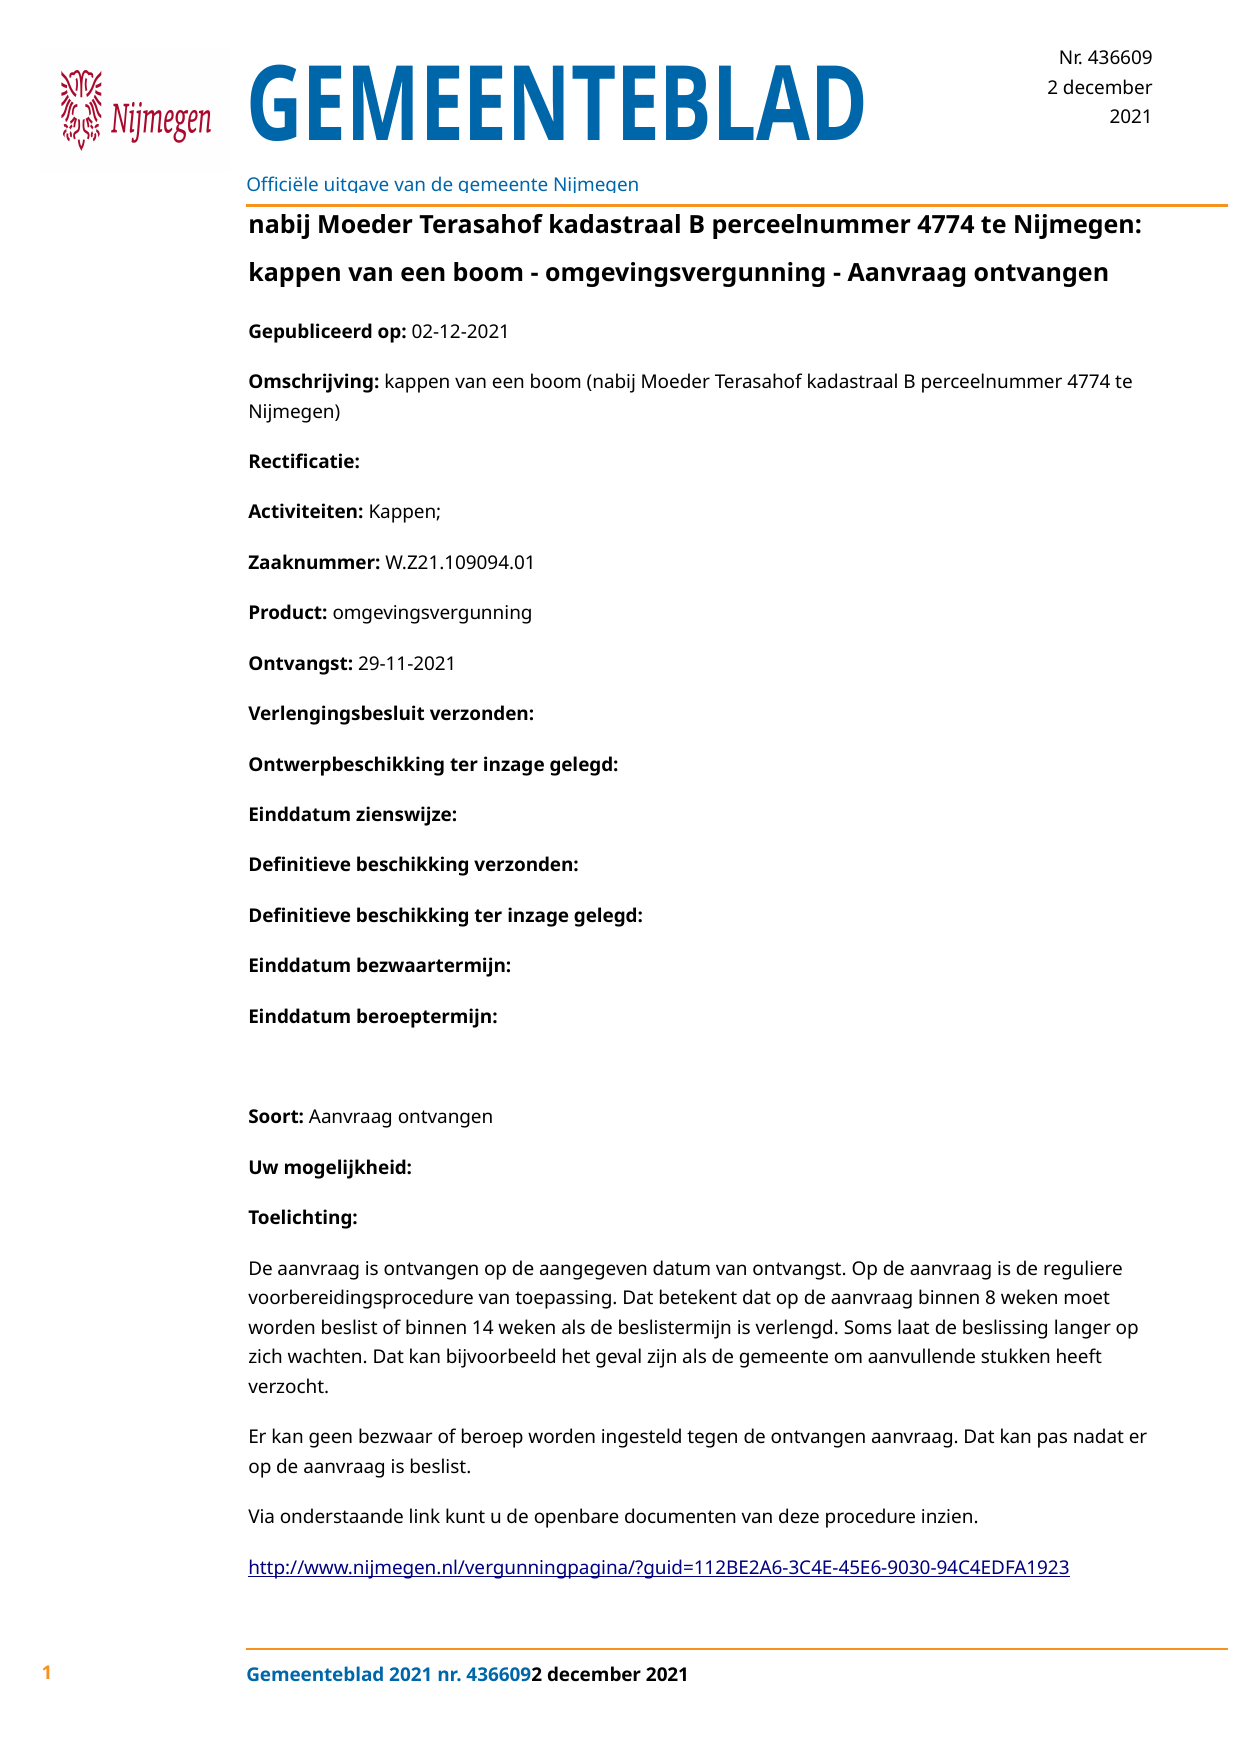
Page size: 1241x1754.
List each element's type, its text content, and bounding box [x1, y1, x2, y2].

text Einddatum beroeptermijn: [248, 1003, 1152, 1029]
picture [41, 47, 231, 172]
text Gepubliceerd op: 02-12-2021 [248, 318, 1152, 344]
text De aanvraag is ontvangen op de aangegeven datum van ontvangst. Op de aanvraag is de reguliere voorbereidingsprocedure van toepassing. Dat betekent dat op de aanvraag binnen 8 weken moet worden beslist of binnen 14 weken als de beslistermijn is verlengd. Soms laat de beslissing langer op zich wachten. Dat kan bijvoorbeeld het geval zijn als de gemeente om aanvullende stukken heeft verzocht. [248, 1255, 1152, 1399]
text Ontvangst: 29-11-2021 [248, 650, 1152, 676]
text Zaaknummer: W.Z21.109094.01 [248, 549, 1152, 575]
text Definitieve beschikking ter inzage gelegd: [248, 902, 1152, 928]
text Toelichting: [248, 1204, 1152, 1230]
text Via onderstaande link kunt u de openbare documenten van deze procedure inzien. [248, 1504, 1152, 1529]
text Uw mogelijkheid: [248, 1154, 1152, 1180]
text Verlengingsbesluit verzonden: [248, 700, 1152, 726]
text Ontwerpbeschikking ter inzage gelegd: [248, 751, 1152, 777]
text Activiteiten: Kappen; [248, 499, 1152, 524]
text Rectificatie: [248, 448, 1152, 474]
text nabij Moeder Terasahof kadastraal B perceelnummer 4774 te Nijmegen: kappen van een boom - omgevingsvergunning - Aanvraag ontvangen [248, 207, 1152, 288]
text Definitieve beschikking verzonden: [248, 852, 1152, 877]
text Soort: Aanvraag ontvangen [248, 1104, 1152, 1129]
text http://www.nijmegen.nl/vergunningpagina/?guid=112BE2A6-3C4E-45E6-9030-94C4EDFA1923 [248, 1554, 1152, 1580]
text Omschrijving: kappen van een boom (nabij Moeder Terasahof kadastraal B perceelnummer 4774 te Nijmegen) [248, 368, 1152, 424]
text Einddatum zienswijze: [248, 801, 1152, 827]
text Einddatum bezwaartermijn: [248, 952, 1152, 978]
text Er kan geen bezwaar of beroep worden ingesteld tegen de ontvangen aanvraag. Dat kan pas nadat er op de aanvraag is beslist. [248, 1424, 1152, 1479]
text Product: omgevingsvergunning [248, 599, 1152, 625]
